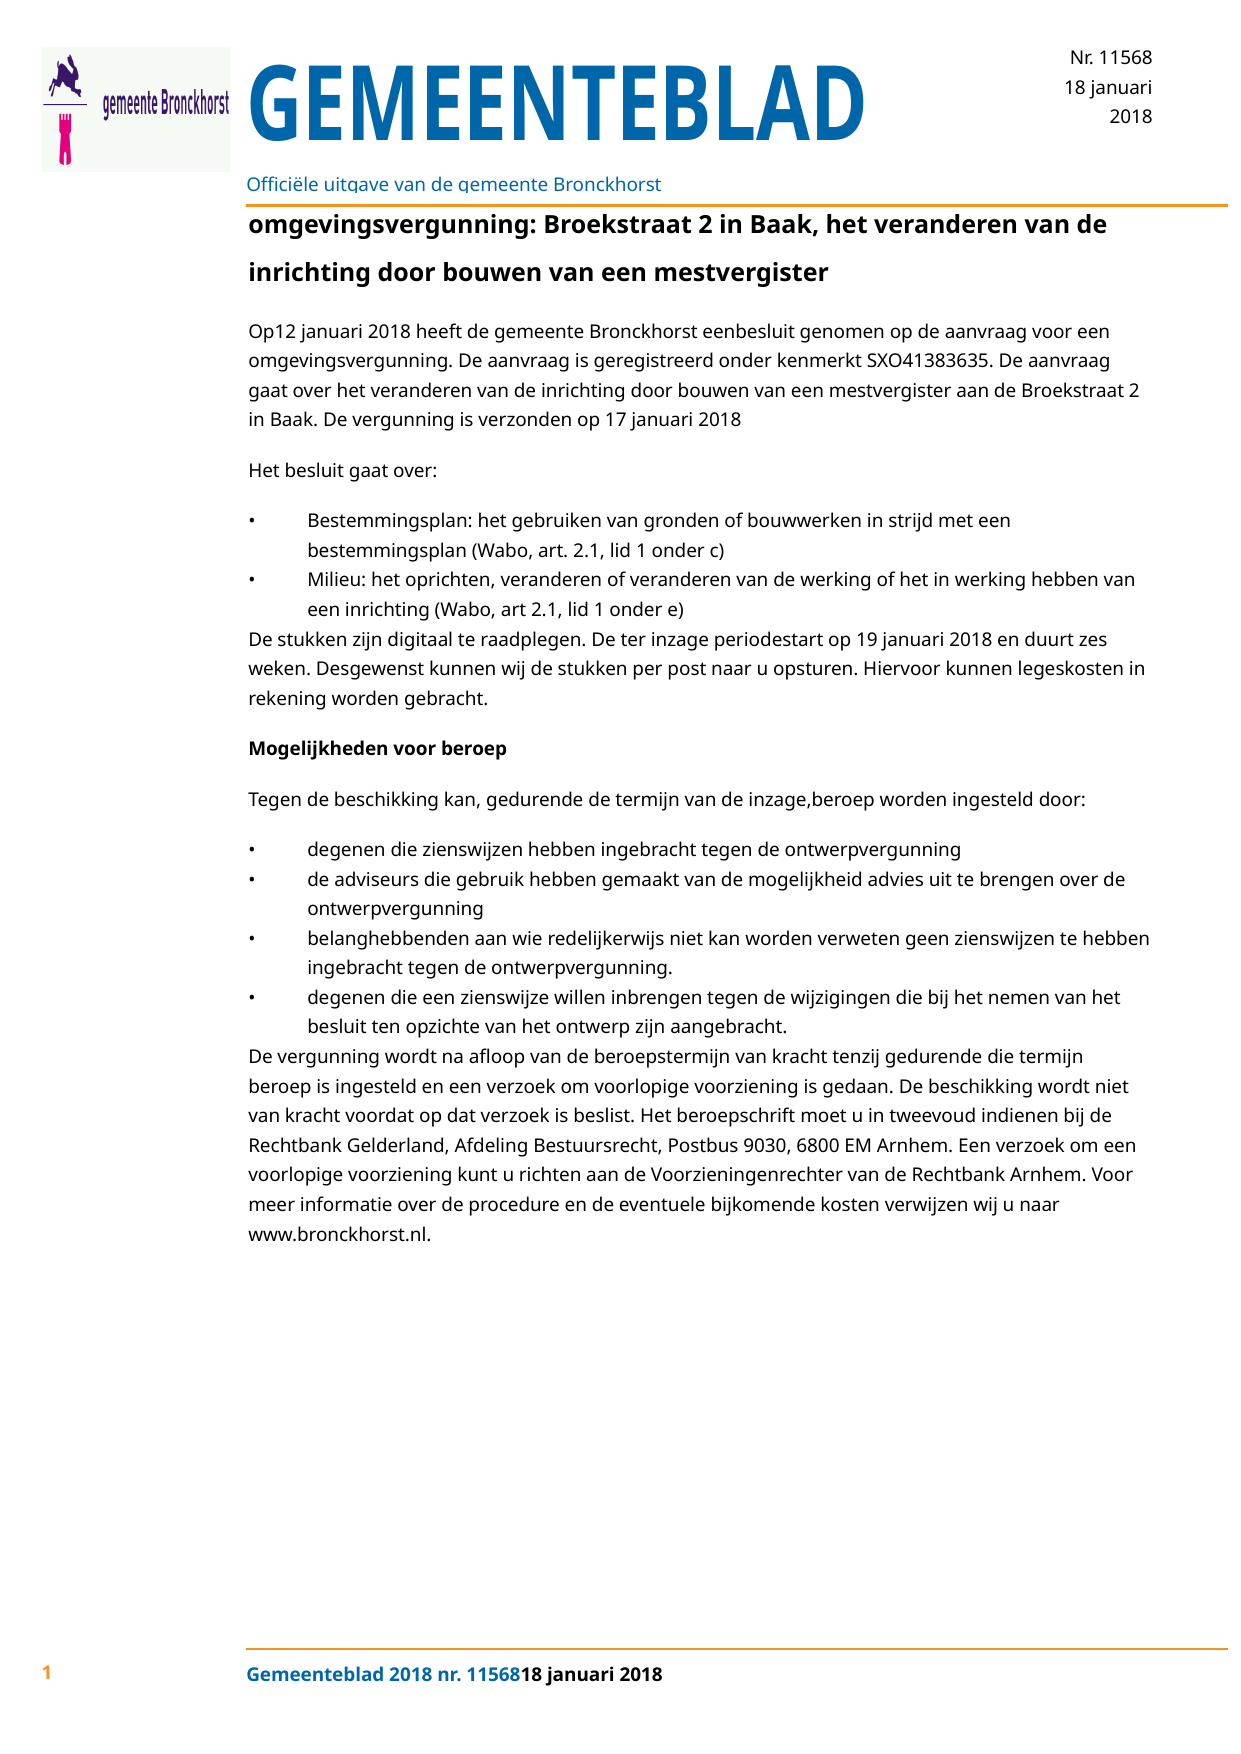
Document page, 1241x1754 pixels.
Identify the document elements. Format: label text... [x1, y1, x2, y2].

list de adviseurs die gebruik hebben gemaakt van de mogelijkheid advies uit te brengen over de ontwerpvergunning [248, 866, 1152, 921]
list Milieu: het oprichten, veranderen of veranderen van de werking of het in werking hebben van een inrichting (Wabo, art 2.1, lid 1 onder e) [248, 567, 1152, 622]
text De stukken zijn digitaal te raadplegen. De ter inzage periodestart op 19 januari 2018 en duurt zes weken. Desgewenst kunnen wij de stukken per post naar u opsturen. Hiervoor kunnen legeskosten in rekening worden gebracht. [248, 626, 1152, 711]
list belanghebbenden aan wie redelijkerwijs niet kan worden verweten geen zienswijzen te hebben ingebracht tegen de ontwerpvergunning. [248, 925, 1152, 980]
picture [41, 47, 231, 172]
text Het besluit gaat over: [248, 457, 1152, 483]
text Tegen de beschikking kan, gedurende de termijn van de inzage,beroep worden ingesteld door: [248, 786, 1152, 812]
list Bestemmingsplan: het gebruiken van gronden of bouwwerken in strijd met een bestemmingsplan (Wabo, art. 2.1, lid 1 onder c) [248, 507, 1152, 563]
text omgevingsvergunning: Broekstraat 2 in Baak, het veranderen van de inrichting door bouwen van een mestvergister [248, 207, 1152, 288]
list degenen die een zienswijze willen inbrengen tegen de wijzigingen die bij het nemen van het besluit ten opzichte van het ontwerp zijn aangebracht. [248, 984, 1152, 1039]
list degenen die zienswijzen hebben ingebracht tegen de ontwerpvergunning [248, 836, 1152, 862]
text Op12 januari 2018 heeft de gemeente Bronckhorst eenbesluit genomen op de aanvraag voor een omgevingsvergunning. De aanvraag is geregistreerd onder kenmerkt SXO41383635. De aanvraag gaat over het veranderen van de inrichting door bouwen van een mestvergister aan de Broekstraat 2 in Baak. De vergunning is verzonden op 17 januari 2018 [248, 318, 1152, 432]
text Mogelijkheden voor beroep [248, 735, 1152, 761]
text De vergunning wordt na afloop van de beroepstermijn van kracht tenzij gedurende die termijn beroep is ingesteld en een verzoek om voorlopige voorziening is gedaan. De beschikking wordt niet van kracht voordat op dat verzoek is beslist. Het beroepschrift moet u in tweevoud indienen bij de Rechtbank Gelderland, Afdeling Bestuursrecht, Postbus 9030, 6800 EM Arnhem. Een verzoek om een voorlopige voorziening kunt u richten aan de Voorzieningenrechter van de Rechtbank Arnhem. Voor meer informatie over de procedure en de eventuele bijkomende kosten verwijzen wij u naar www.bronckhorst.nl. [248, 1043, 1152, 1247]
